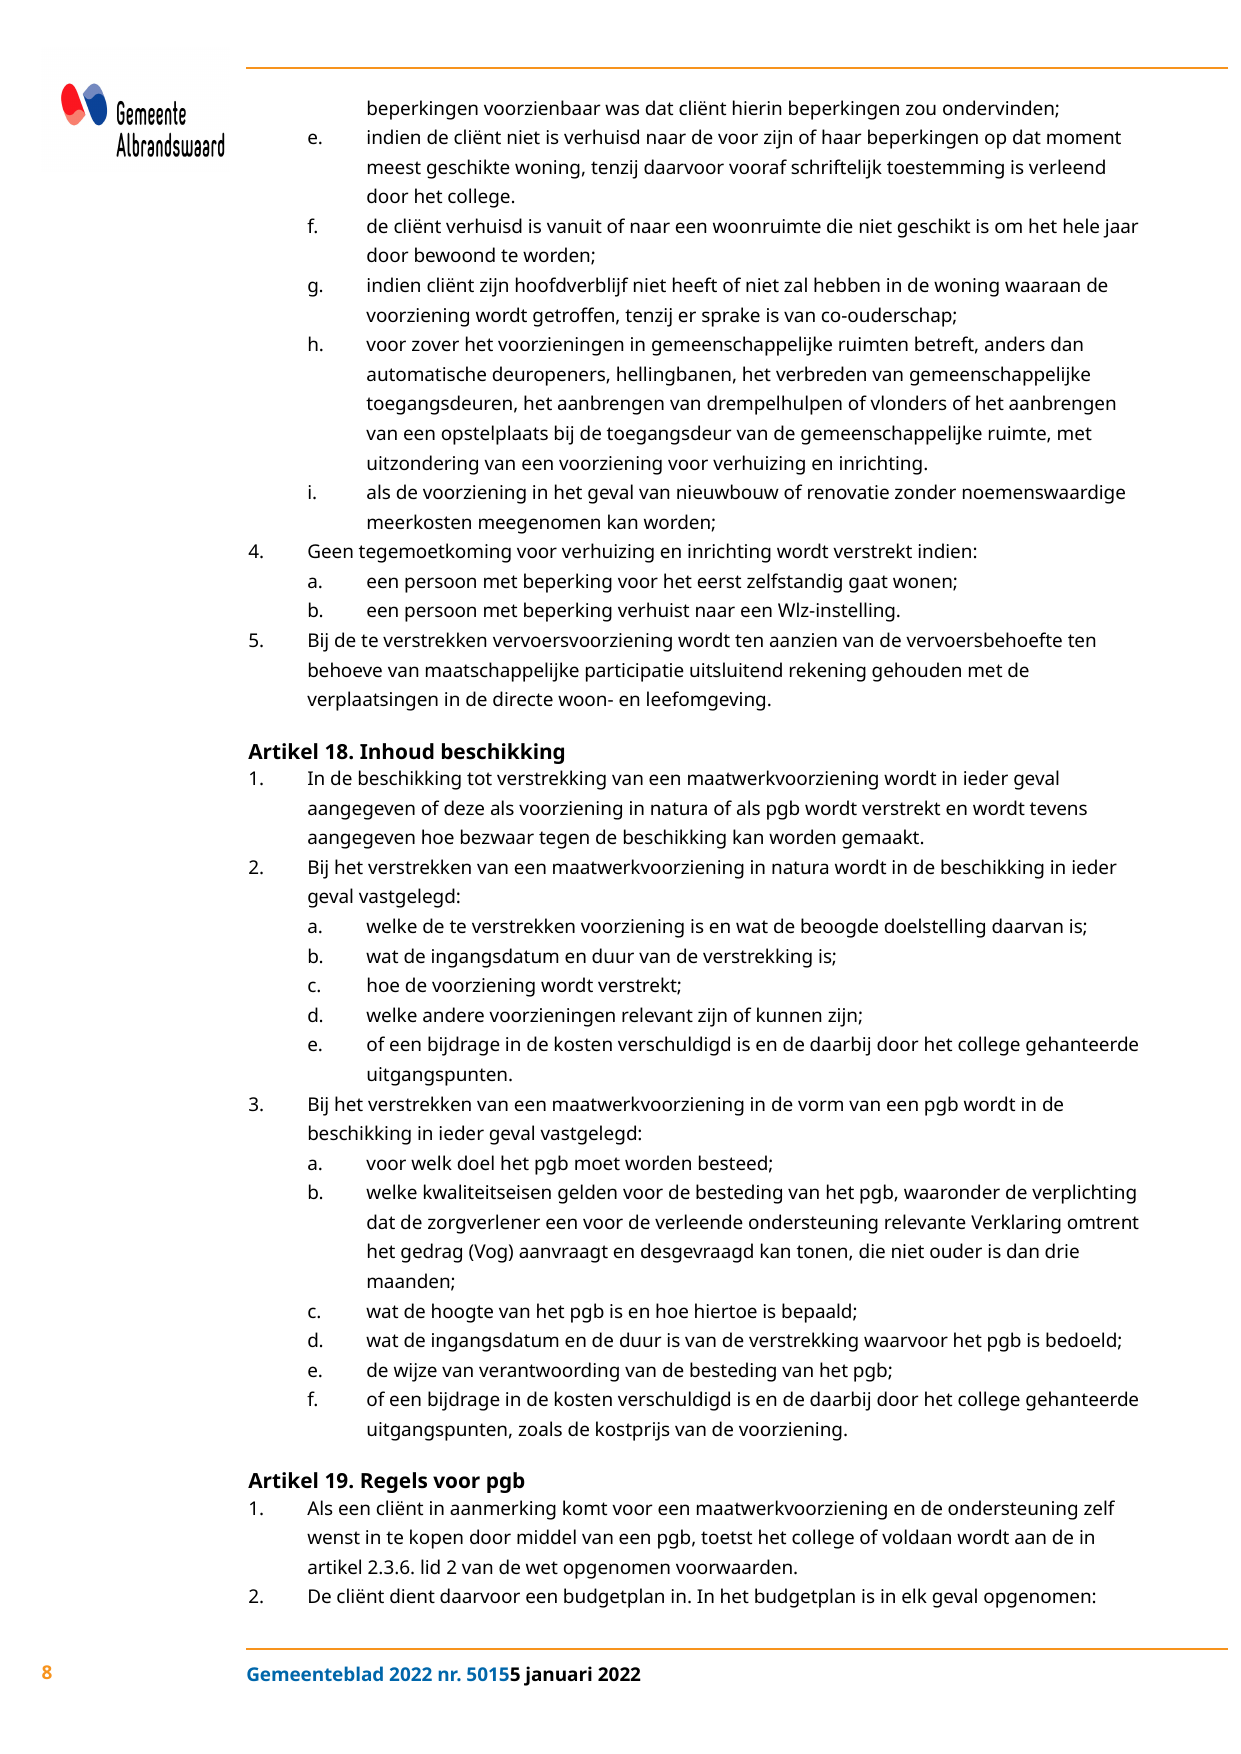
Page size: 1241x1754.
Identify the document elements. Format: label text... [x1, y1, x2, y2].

list Geen tegemoetkoming voor verhuizing en inrichting wordt verstrekt indien: [248, 538, 1152, 564]
list Bij de te verstrekken vervoersvoorziening wordt ten aanzien van de vervoersbehoefte ten behoeve van maatschappelijke participatie uitsluitend rekening gehouden met de verplaatsingen in de directe woon- en leefomgeving. [248, 627, 1152, 712]
list welke andere voorzieningen relevant zijn of kunnen zijn; [307, 1002, 1152, 1028]
list wat de hoogte van het pgb is en hoe hiertoe is bepaald; [307, 1298, 1152, 1323]
list voor welk doel het pgb moet worden besteed; [307, 1150, 1152, 1176]
list indien cliënt zijn hoofdverblijf niet heeft of niet zal hebben in de woning waaraan de voorziening wordt getroffen, tenzij er sprake is van co-ouderschap; [307, 272, 1152, 328]
list welke de te verstrekken voorziening is en wat de beoogde doelstelling daarvan is; [307, 913, 1152, 939]
list Bij het verstrekken van een maatwerkvoorziening in natura wordt in de beschikking in ieder geval vastgelegd: [248, 854, 1152, 909]
list een persoon met beperking voor het eerst zelfstandig gaat wonen; [307, 568, 1152, 594]
list welke kwaliteitseisen gelden voor de besteding van het pgb, waaronder de verplichting dat de zorgverlener een voor de verleende ondersteuning relevante Verklaring omtrent het gedrag (Vog) aanvraagt en desgevraagd kan tonen, die niet ouder is dan drie maanden; [307, 1179, 1152, 1294]
list de wijze van verantwoording van de besteding van het pgb; [307, 1357, 1152, 1383]
list In de beschikking tot verstrekking van een maatwerkvoorziening wordt in ieder geval aangegeven of deze als voorziening in natura of als pgb wordt verstrekt en wordt tevens aangegeven hoe bezwaar tegen de beschikking kan worden gemaakt. [248, 765, 1152, 850]
list beperkingen voorzienbaar was dat cliënt hierin beperkingen zou ondervinden; [307, 95, 1152, 121]
list Bij het verstrekken van een maatwerkvoorziening in de vorm van een pgb wordt in de beschikking in ieder geval vastgelegd: [248, 1091, 1152, 1146]
list een persoon met beperking verhuist naar een Wlz-instelling. [307, 598, 1152, 623]
list of een bijdrage in de kosten verschuldigd is en de daarbij door het college gehanteerde uitgangspunten, zoals de kostprijs van de voorziening. [307, 1387, 1152, 1442]
list wat de ingangsdatum en de duur is van de verstrekking waarvoor het pgb is bedoeld; [307, 1327, 1152, 1353]
list De cliënt dient daarvoor een budgetplan in. In het budgetplan is in elk geval opgenomen: [248, 1584, 1152, 1609]
list indien de cliënt niet is verhuisd naar de voor zijn of haar beperkingen op dat moment meest geschikte woning, tenzij daarvoor vooraf schriftelijk toestemming is verleend door het college. [307, 124, 1152, 209]
list voor zover het voorzieningen in gemeenschappelijke ruimten betreft, anders dan automatische deuropeners, hellingbanen, het verbreden van gemeenschappelijke toegangsdeuren, het aanbrengen van drempelhulpen of vlonders of het aanbrengen van een opstelplaats bij de toegangsdeur van de gemeenschappelijke ruimte, met uitzondering van een voorziening voor verhuizing en inrichting. [307, 331, 1152, 476]
list de cliënt verhuisd is vanuit of naar een woonruimte die niet geschikt is om het hele jaar door bewoond te worden; [307, 213, 1152, 268]
picture [41, 47, 231, 172]
text Artikel 18. Inhoud beschikking [248, 737, 1152, 765]
list hoe de voorziening wordt verstrekt; [307, 972, 1152, 998]
list of een bijdrage in de kosten verschuldigd is en de daarbij door het college gehanteerde uitgangspunten. [307, 1032, 1152, 1087]
list wat de ingangsdatum en duur van de verstrekking is; [307, 943, 1152, 968]
list Als een cliënt in aanmerking komt voor een maatwerkvoorziening en de ondersteuning zelf wenst in te kopen door middel van een pgb, toetst het college of voldaan wordt aan de in artikel 2.3.6. lid 2 van de wet opgenomen voorwaarden. [248, 1495, 1152, 1580]
text Artikel 19. Regels voor pgb [248, 1467, 1152, 1495]
list als de voorziening in het geval van nieuwbouw of renovatie zonder noemenswaardige meerkosten meegenomen kan worden; [307, 479, 1152, 535]
